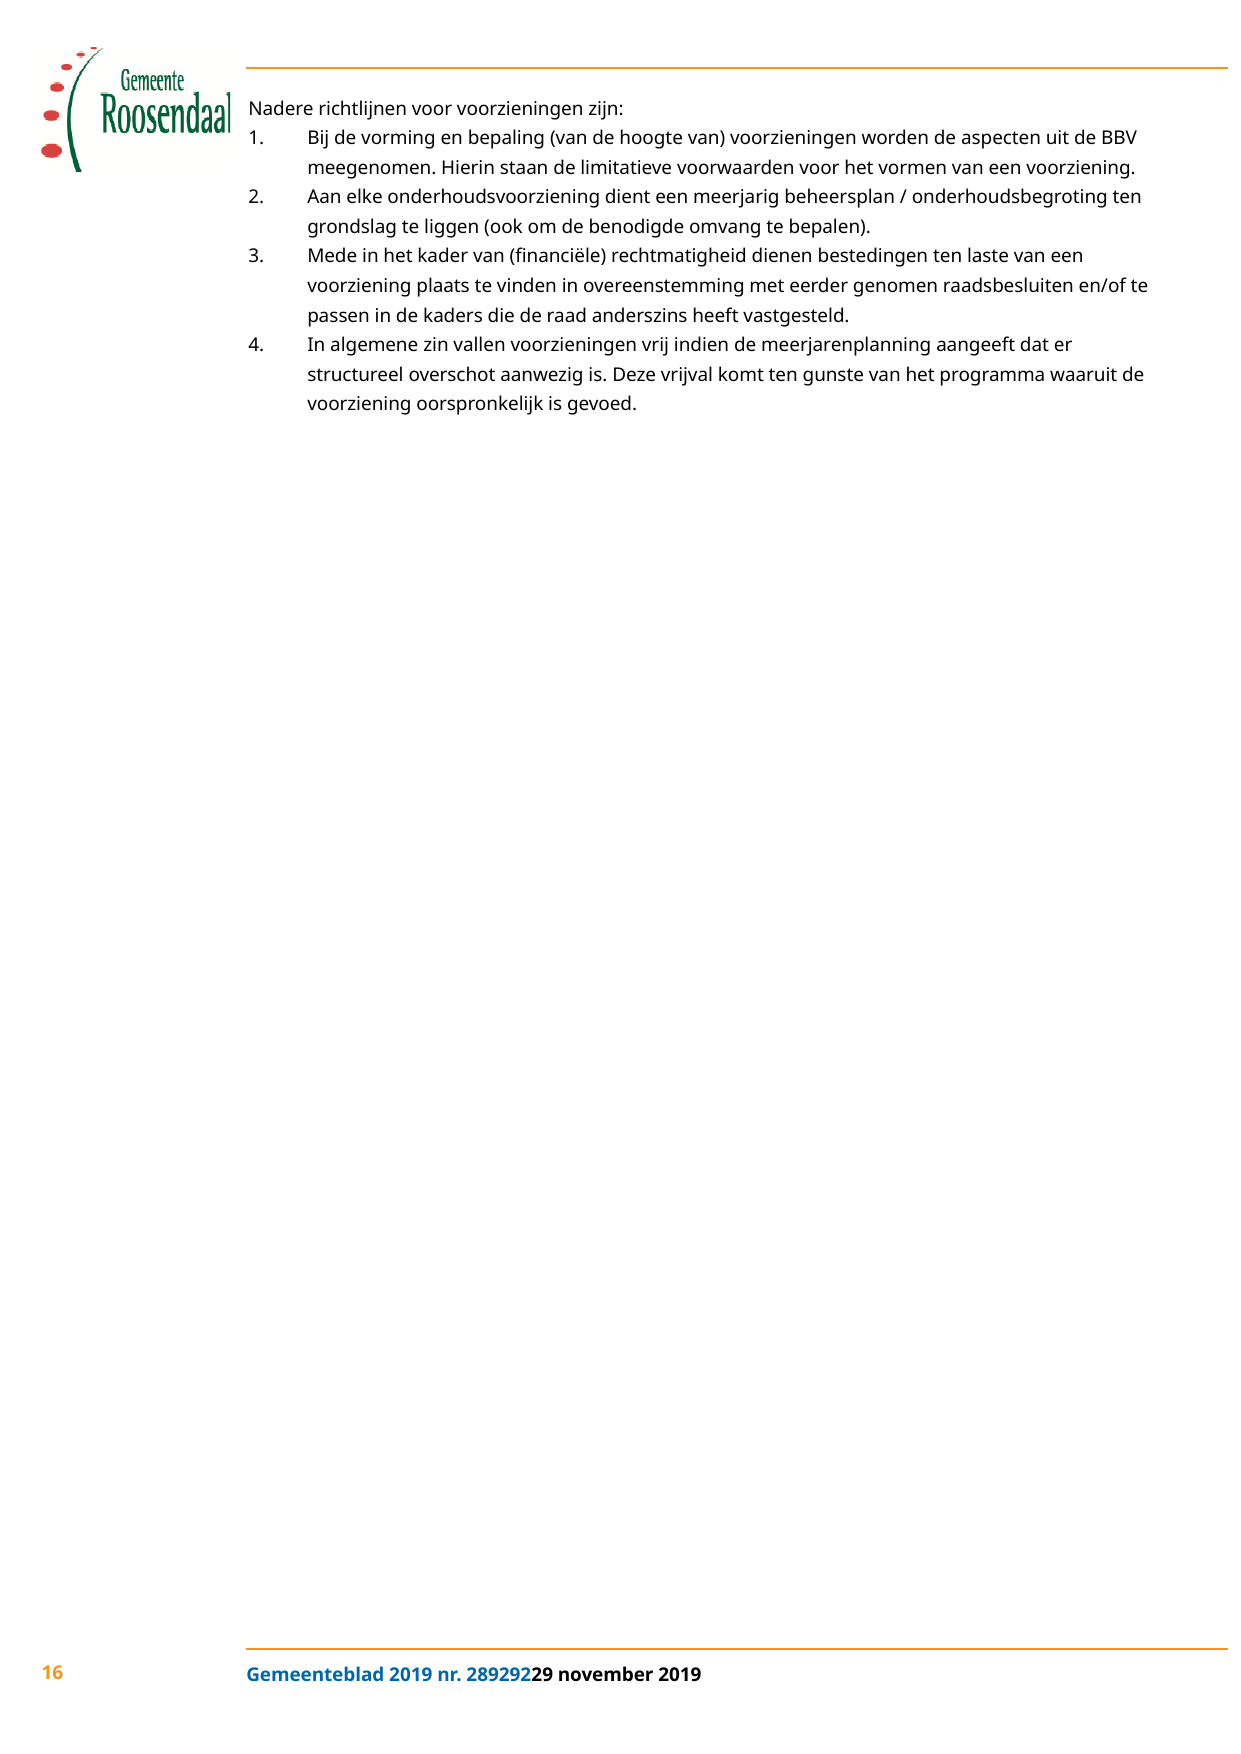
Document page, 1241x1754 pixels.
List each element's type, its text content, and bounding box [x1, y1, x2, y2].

picture [41, 47, 231, 172]
list Aan elke onderhoudsvoorziening dient een meerjarig beheersplan / onderhoudsbegroting ten grondslag te liggen (ook om de benodigde omvang te bepalen). [248, 183, 1152, 239]
list Bij de vorming en bepaling (van de hoogte van) voorzieningen worden de aspecten uit de BBV meegenomen. Hierin staan de limitatieve voorwaarden voor het vormen van een voorziening. [248, 124, 1152, 180]
list Mede in het kader van (financiële) rechtmatigheid dienen bestedingen ten laste van een voorziening plaats te vinden in overeenstemming met eerder genomen raadsbesluiten en/of te passen in de kaders die de raad anderszins heeft vastgesteld. [248, 243, 1152, 328]
text Nadere richtlijnen voor voorzieningen zijn: [248, 95, 1152, 121]
list In algemene zin vallen voorzieningen vrij indien de meerjarenplanning aangeeft dat er structureel overschot aanwezig is. Deze vrijval komt ten gunste van het programma waaruit de voorziening oorspronkelijk is gevoed. [248, 331, 1152, 416]
